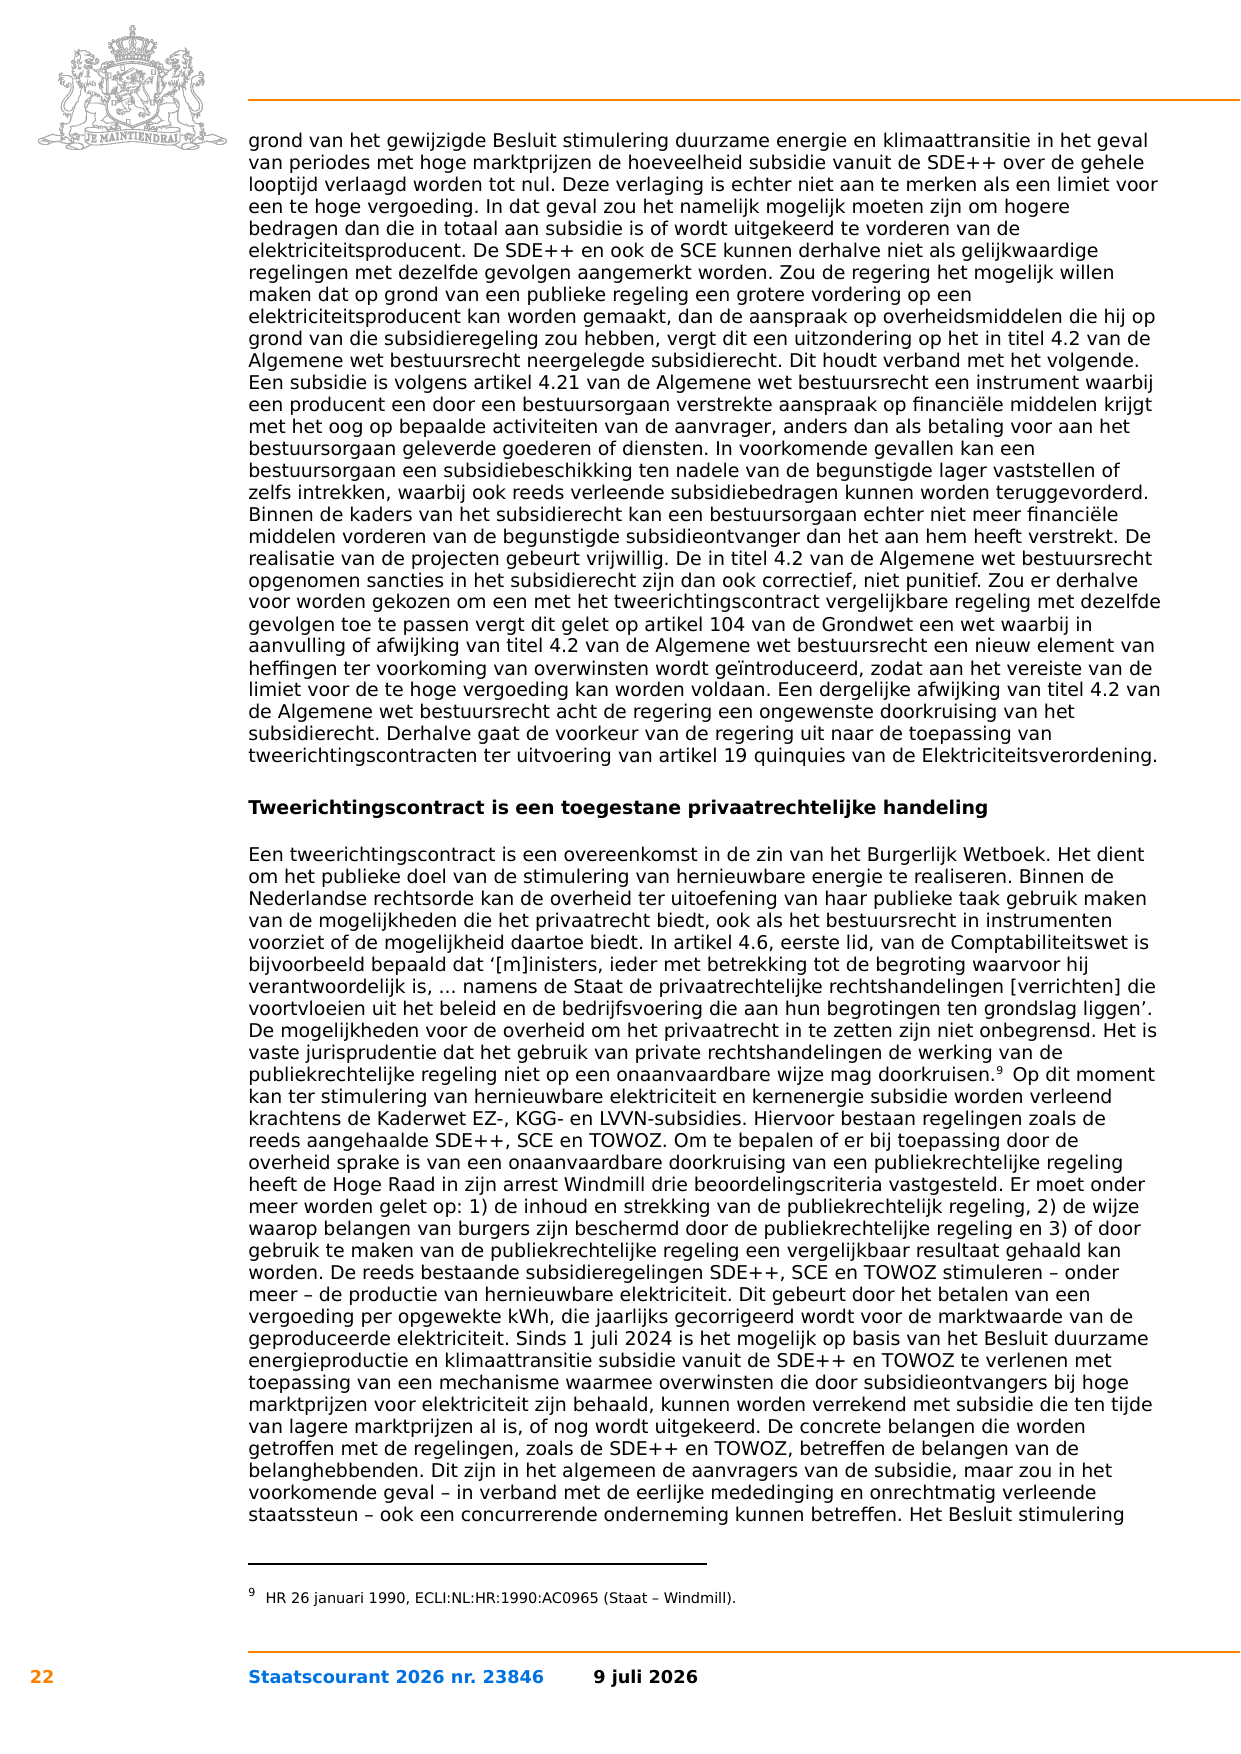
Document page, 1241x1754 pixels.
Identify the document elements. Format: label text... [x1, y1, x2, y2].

text Een tweerichtingscontract is een overeenkomst in de zin van het Burgerlijk Wetboek. Het dient om het publieke doel van de stimulering van hernieuwbare energie te realiseren. Binnen de Nederlandse rechtsorde kan de overheid ter uitoefening van haar publieke taak gebruik maken van de mogelijkheden die het privaatrecht biedt, ook als het bestuursrecht in instrumenten voorziet of de mogelijkheid daartoe biedt. In artikel 4.6, eerste lid, van de Comptabiliteitswet is bijvoorbeeld bepaald dat ‘[m]inisters, ieder met betrekking tot de begroting waarvoor hij verantwoordelijk is, ... namens de Staat de privaatrechtelijke rechtshandelingen [verrichten] die voortvloeien uit het beleid en de bedrijfsvoering die aan hun begrotingen ten grondslag liggen’. De mogelijkheden voor de overheid om het privaatrecht in te zetten zijn niet onbegrensd. Het is vaste jurisprudentie dat het gebruik van private rechtshandelingen de werking van de publiekrechtelijke regeling niet op een onaanvaardbare wijze mag doorkruisen. Op dit moment kan ter stimulering van hernieuwbare elektriciteit en kernenergie subsidie worden verleend krachtens de Kaderwet EZ-, KGG- en LVVN-subsidies. Hiervoor bestaan regelingen zoals de reeds aangehaalde SDE++, SCE en TOWOZ. Om te bepalen of er bij toepassing door de overheid sprake is van een onaanvaardbare doorkruising van een publiekrechtelijke regeling heeft de Hoge Raad in zijn arrest Windmill drie beoordelingscriteria vastgesteld. Er moet onder meer worden gelet op: 1) de inhoud en strekking van de publiekrechtelijk regeling, 2) de wijze waarop belangen van burgers zijn beschermd door de publiekrechtelijke regeling en 3) of door gebruik te maken van de publiekrechtelijke regeling een vergelijkbaar resultaat gehaald kan worden. De reeds bestaande subsidieregelingen SDE++, SCE en TOWOZ stimuleren – onder meer – de productie van hernieuwbare elektriciteit. Dit gebeurt door het betalen van een vergoeding per opgewekte kWh, die jaarlijks gecorrigeerd wordt voor de marktwaarde van de geproduceerde elektriciteit. Sinds 1 juli 2024 is het mogelijk op basis van het Besluit duurzame energieproductie en klimaattransitie subsidie vanuit de SDE++ en TOWOZ te verlenen met toepassing van een mechanisme waarmee overwinsten die door subsidieontvangers bij hoge marktprijzen voor elektriciteit zijn behaald, kunnen worden verrekend met subsidie die ten tijde van lagere marktprijzen al is, of nog wordt uitgekeerd. De concrete belangen die worden getroffen met de regelingen, zoals de SDE++ en TOWOZ, betreffen de belangen van de belanghebbenden. Dit zijn in het algemeen de aanvragers van de subsidie, maar zou in het voorkomende geval – in verband met de eerlijke mededinging en onrechtmatig verleende staatssteun – ook een concurrerende onderneming kunnen betreffen. Het Besluit stimulering [248, 844, 1163, 1526]
picture [38, 25, 227, 150]
subtitle Tweerichtingscontract is een toegestane privaatrechtelijke handeling [248, 797, 1163, 819]
text HR 26 januari 1990, ECLI:NL:HR:1990:AC0965 (Staat – Windmill). [248, 1586, 1163, 1608]
text grond van het gewijzigde Besluit stimulering duurzame energie en klimaattransitie in het geval van periodes met hoge marktprijzen de hoeveelheid subsidie vanuit de SDE++ over de gehele looptijd verlaagd worden tot nul. Deze verlaging is echter niet aan te merken als een limiet voor een te hoge vergoeding. In dat geval zou het namelijk mogelijk moeten zijn om hogere bedragen dan die in totaal aan subsidie is of wordt uitgekeerd te vorderen van de elektriciteitsproducent. De SDE++ en ook de SCE kunnen derhalve niet als gelijkwaardige regelingen met dezelfde gevolgen aangemerkt worden. Zou de regering het mogelijk willen maken dat op grond van een publieke regeling een grotere vordering op een elektriciteitsproducent kan worden gemaakt, dan de aanspraak op overheidsmiddelen die hij op grond van die subsidieregeling zou hebben, vergt dit een uitzondering op het in titel 4.2 van de Algemene wet bestuursrecht neergelegde subsidierecht. Dit houdt verband met het volgende. Een subsidie is volgens artikel 4.21 van de Algemene wet bestuursrecht een instrument waarbij een producent een door een bestuursorgaan verstrekte aanspraak op financiële middelen krijgt met het oog op bepaalde activiteiten van de aanvrager, anders dan als betaling voor aan het bestuursorgaan geleverde goederen of diensten. In voorkomende gevallen kan een bestuursorgaan een subsidiebeschikking ten nadele van de begunstigde lager vaststellen of zelfs intrekken, waarbij ook reeds verleende subsidiebedragen kunnen worden teruggevorderd. Binnen de kaders van het subsidierecht kan een bestuursorgaan echter niet meer financiële middelen vorderen van de begunstigde subsidieontvanger dan het aan hem heeft verstrekt. De realisatie van de projecten gebeurt vrijwillig. De in titel 4.2 van de Algemene wet bestuursrecht opgenomen sancties in het subsidierecht zijn dan ook correctief, niet punitief. Zou er derhalve voor worden gekozen om een met het tweerichtingscontract vergelijkbare regeling met dezelfde gevolgen toe te passen vergt dit gelet op artikel 104 van de Grondwet een wet waarbij in aanvulling of afwijking van titel 4.2 van de Algemene wet bestuursrecht een nieuw element van heffingen ter voorkoming van overwinsten wordt geïntroduceerd, zodat aan het vereiste van de limiet voor de te hoge vergoeding kan worden voldaan. Een dergelijke afwijking van titel 4.2 van de Algemene wet bestuursrecht acht de regering een ongewenste doorkruising van het subsidierecht. Derhalve gaat de voorkeur van de regering uit naar de toepassing van tweerichtingscontracten ter uitvoering van artikel 19 quinquies van de Elektriciteitsverordening. [248, 130, 1163, 767]
